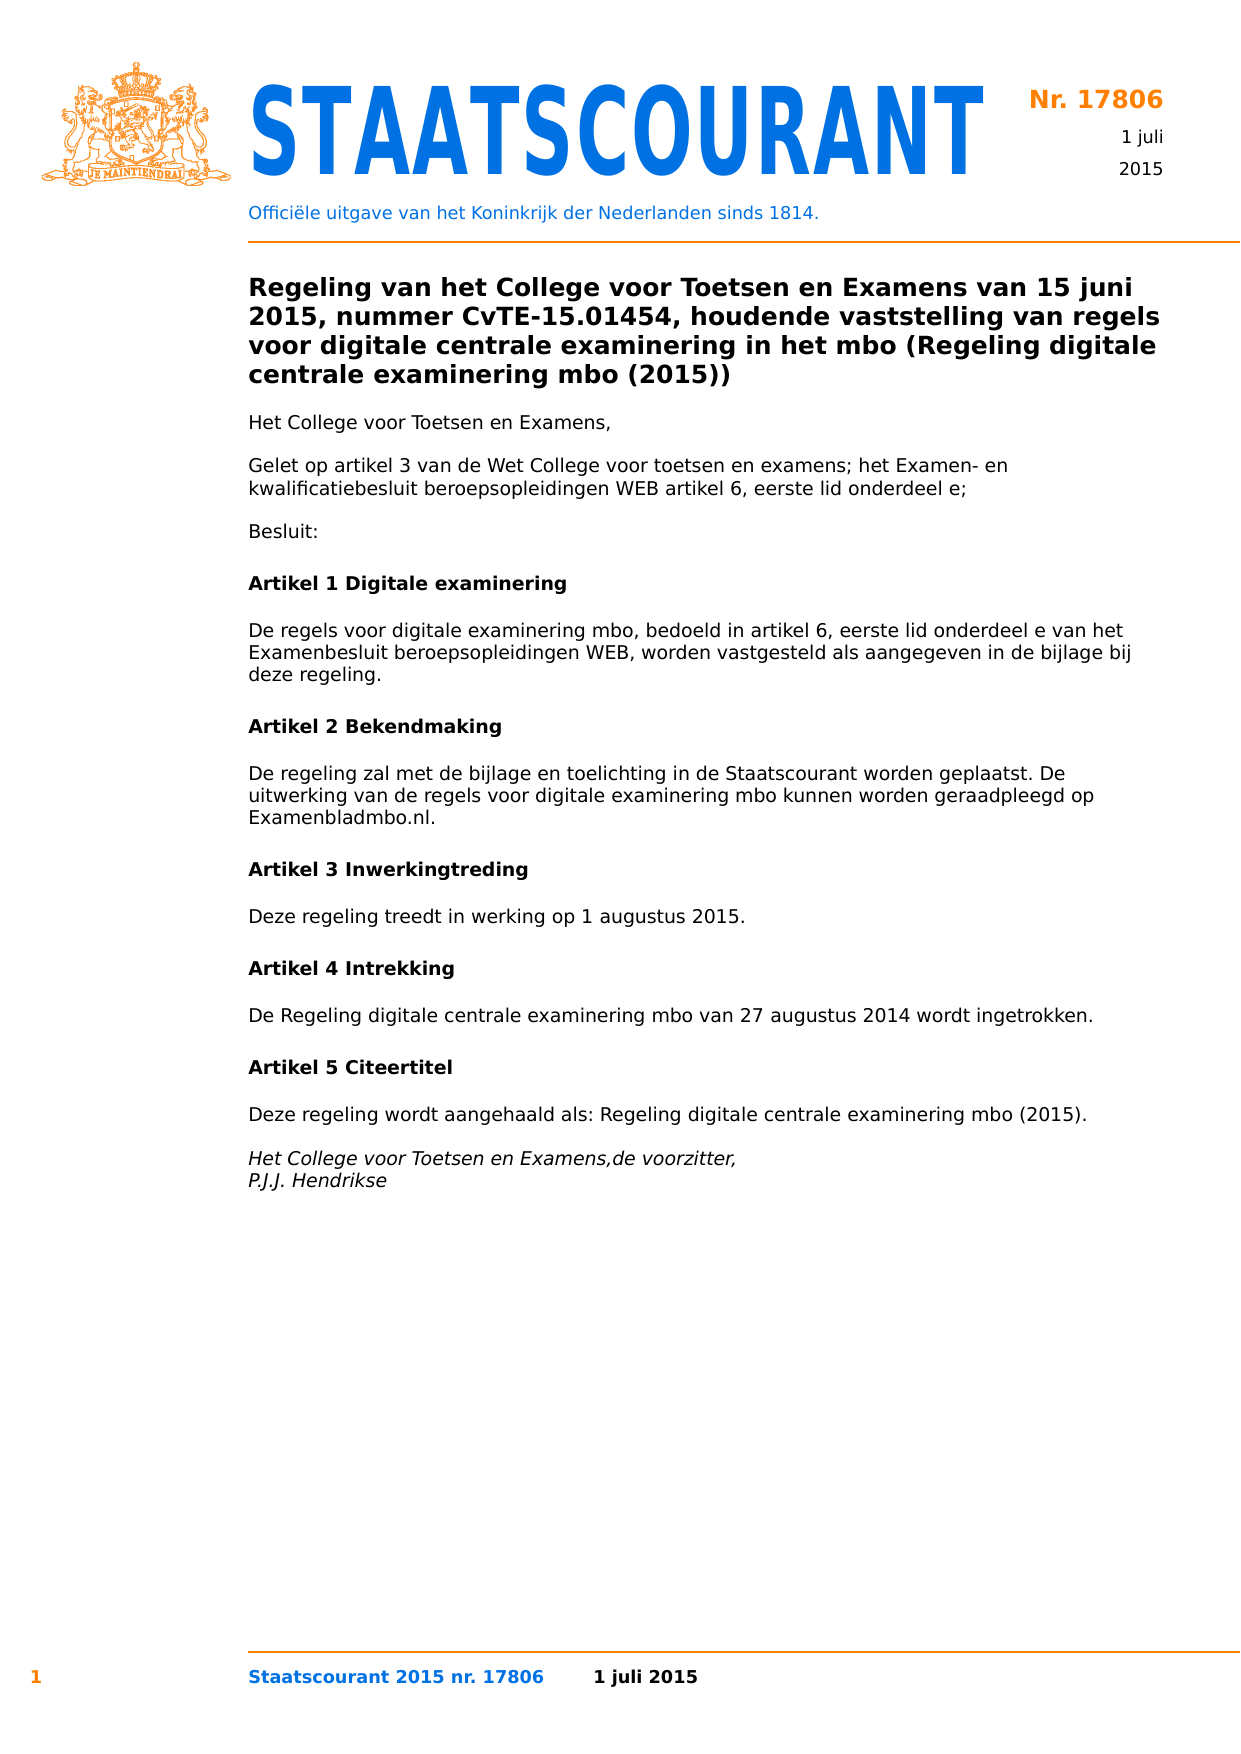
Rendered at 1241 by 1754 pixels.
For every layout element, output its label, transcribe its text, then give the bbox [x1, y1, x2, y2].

subtitle Artikel 3 Inwerkingtreding [248, 859, 1163, 881]
text Besluit: [248, 521, 1163, 543]
table_header Nr. 17806 [998, 62, 1240, 121]
text Het College voor Toetsen en Examens, [248, 412, 1163, 433]
table_cell 1 juli [998, 121, 1240, 153]
text Deze regeling wordt aangehaald als: Regeling digitale centrale examinering mbo (2015). [248, 1104, 1163, 1126]
subtitle Artikel 2 Bekendmaking [248, 716, 1163, 738]
picture [41, 62, 231, 186]
subtitle Artikel 1 Digitale examinering [248, 573, 1163, 595]
subtitle Artikel 4 Intrekking [248, 958, 1163, 980]
subtitle Artikel 5 Citeertitel [248, 1057, 1163, 1079]
text Het College voor Toetsen en Examens,de voorzitter, P.J.J. Hendrikse [248, 1148, 1163, 1192]
text Deze regeling treedt in werking op 1 augustus 2015. [248, 906, 1163, 928]
table_header [25, 62, 248, 241]
subtitle Regeling van het College voor Toetsen en Examens van 15 juni 2015, nummer CvTE-15.01454, houdende vaststelling van regels voor digitale centrale examinering in het mbo (Regeling digitale centrale examinering mbo (2015)) [248, 273, 1163, 390]
table_cell Officiële uitgave van het Koninkrijk der Nederlanden sinds 1814. [248, 203, 1240, 241]
text De Regeling digitale centrale examinering mbo van 27 augustus 2014 wordt ingetrokken. [248, 1005, 1163, 1027]
text De regels voor digitale examinering mbo, bedoeld in artikel 6, eerste lid onderdeel e van het Examenbesluit beroepsopleidingen WEB, worden vastgesteld als aangegeven in de bijlage bij deze regeling. [248, 620, 1163, 686]
text De regeling zal met de bijlage en toelichting in de Staatscourant worden geplaatst. De uitwerking van de regels voor digitale examinering mbo kunnen worden geraadpleegd op Examenbladmbo.nl. [248, 763, 1163, 829]
table_header STAATSCOURANT [248, 62, 998, 203]
text Gelet op artikel 3 van de Wet College voor toetsen en examens; het Examen- en kwalificatiebesluit beroepsopleidingen WEB artikel 6, eerste lid onderdeel e; [248, 455, 1163, 499]
table_cell 2015 [998, 153, 1240, 203]
